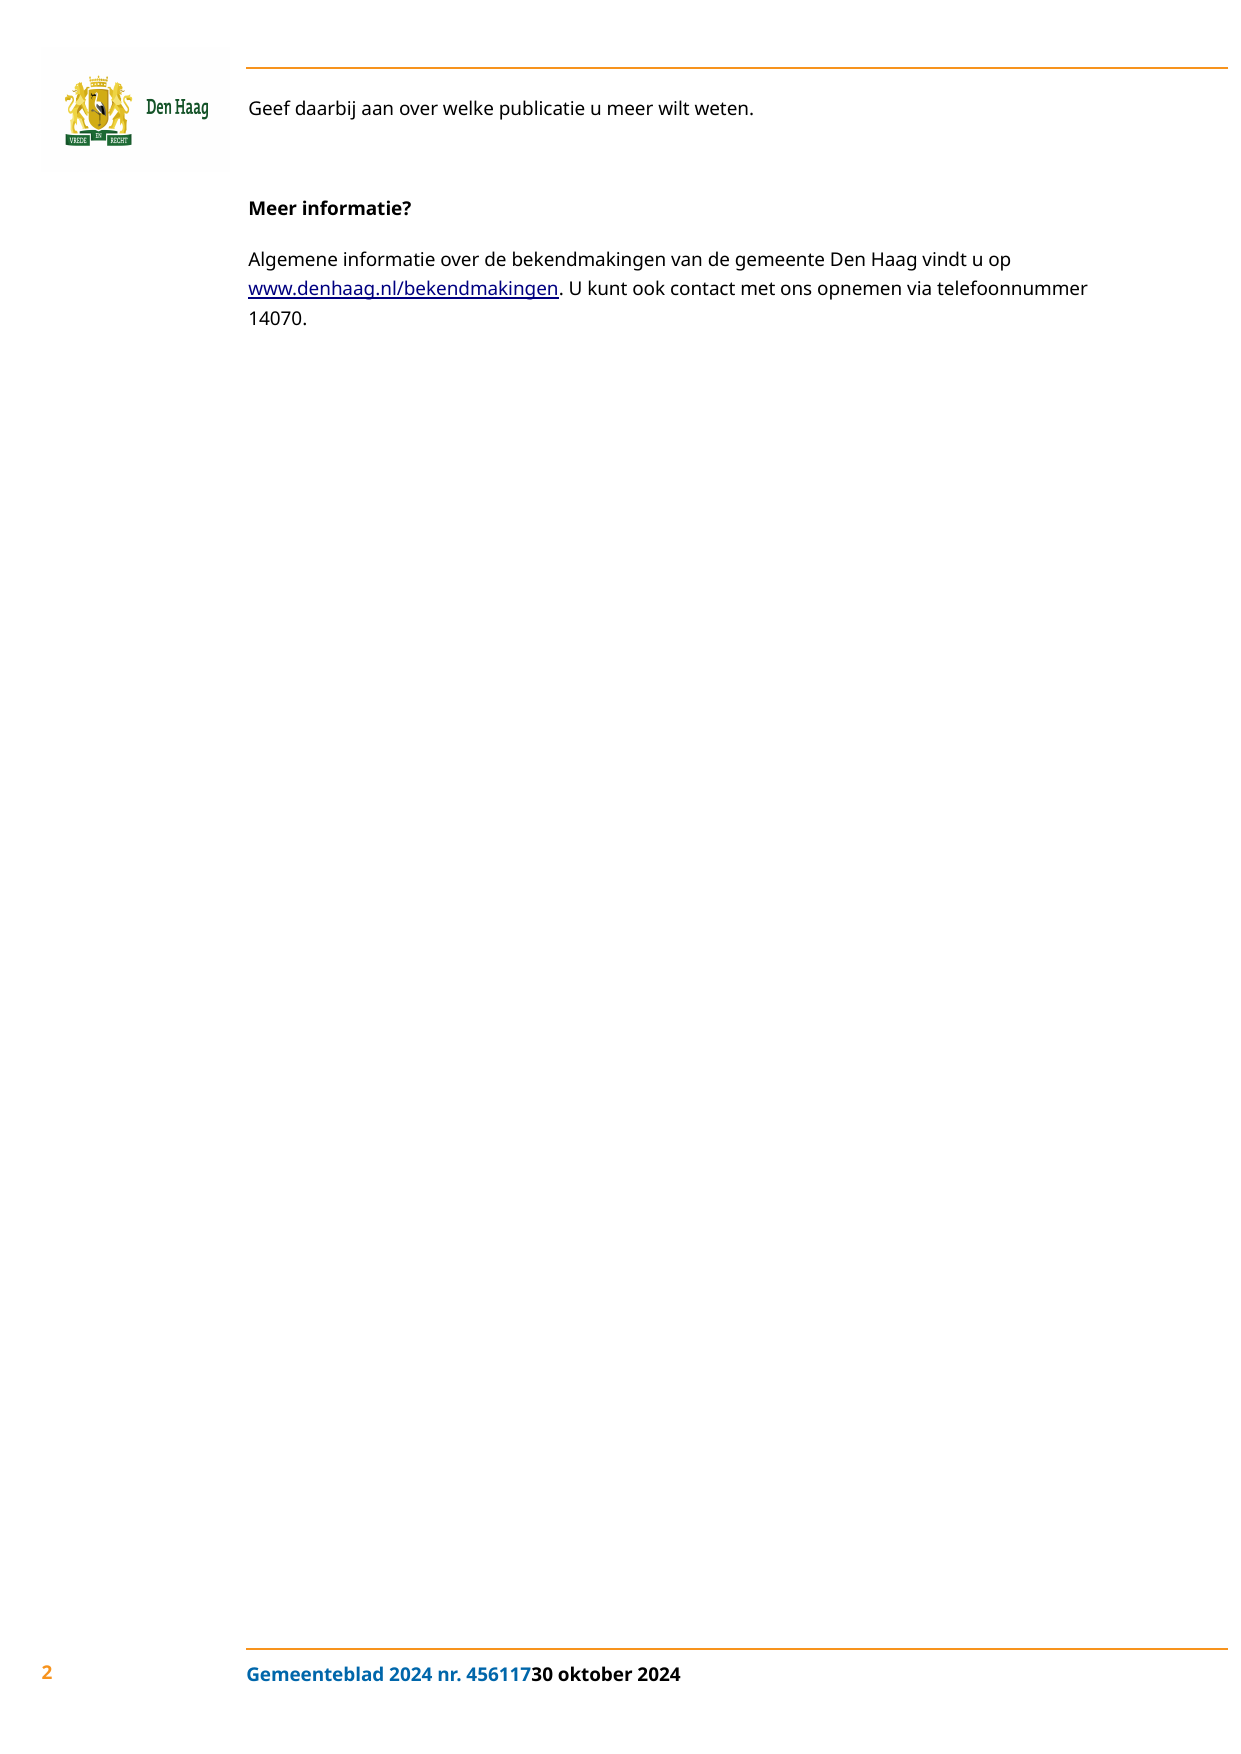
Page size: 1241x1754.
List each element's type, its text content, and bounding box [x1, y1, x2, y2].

picture [41, 47, 231, 172]
text Meer informatie? [248, 196, 1152, 221]
text Geef daarbij aan over welke publicatie u meer wilt weten. [248, 95, 1152, 121]
text Algemene informatie over de bekendmakingen van de gemeente Den Haag vindt u op www.denhaag.nl/bekendmakingen. U kunt ook contact met ons opnemen via telefoonnummer 14070. [248, 246, 1152, 331]
